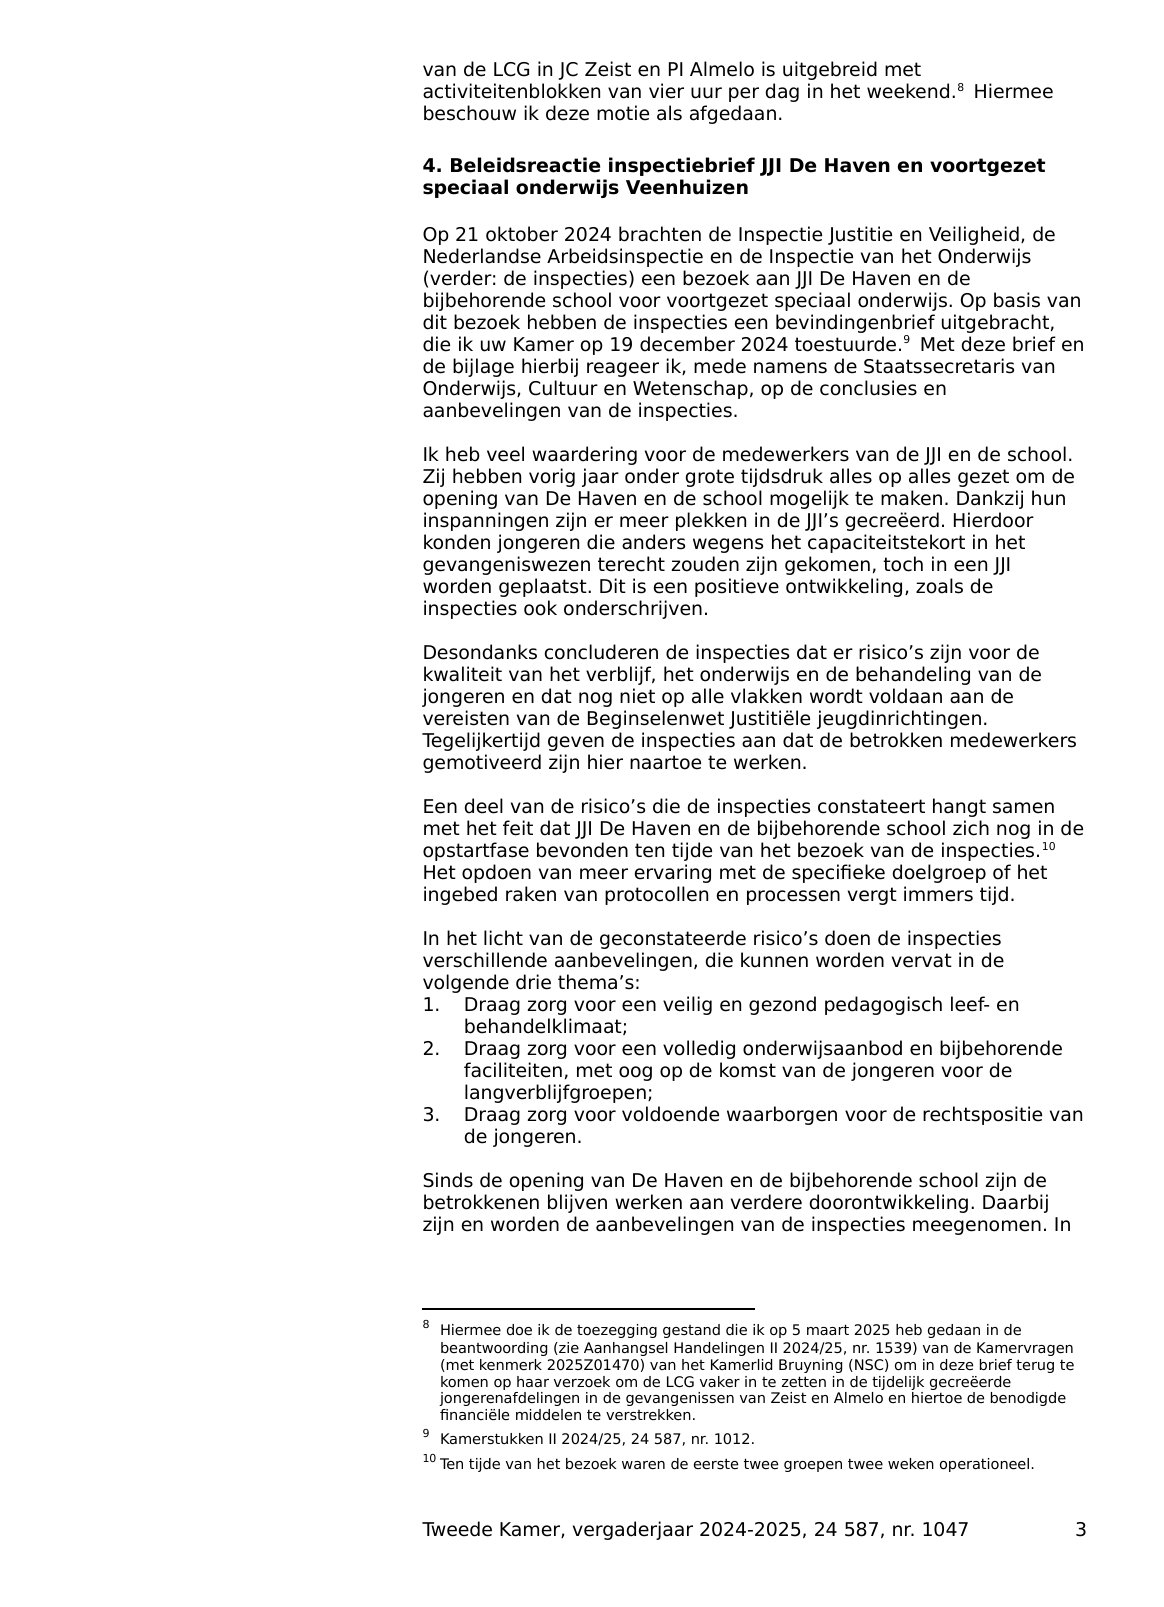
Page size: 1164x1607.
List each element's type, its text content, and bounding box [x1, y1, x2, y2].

text Sinds de opening van De Haven en de bijbehorende school zijn de betrokkenen blijven werken aan verdere doorontwikkeling. Daarbij zijn en worden de aanbevelingen van de inspecties meegenomen. In [422, 1170, 1087, 1236]
text 2. Draag zorg voor een volledig onderwijsaanbod en bijbehorende faciliteiten, met oog op de komst van de jongeren voor de langverblijfgroepen; [422, 1038, 1087, 1104]
text Ten tijde van het bezoek waren de eerste twee groepen twee weken operationeel. [422, 1452, 1087, 1474]
subtitle 4. Beleidsreactie inspectiebrief JJI De Haven en voortgezet speciaal onderwijs Veenhuizen [422, 155, 1087, 199]
text van de LCG in JC Zeist en PI Almelo is uitgebreid met activiteitenblokken van vier uur per dag in het weekend. Hiermee beschouw ik deze motie als afgedaan. [422, 59, 1087, 125]
text Desondanks concluderen de inspecties dat er risico’s zijn voor de kwaliteit van het verblijf, het onderwijs en de behandeling van de jongeren en dat nog niet op alle vlakken wordt voldaan aan de vereisten van de Beginselenwet Justitiële jeugdinrichtingen. Tegelijkertijd geven de inspecties aan dat de betrokken medewerkers gemotiveerd zijn hier naartoe te werken. [422, 642, 1087, 774]
text Kamerstukken II 2024/25, 24 587, nr. 1012. [422, 1427, 1087, 1449]
text 3. Draag zorg voor voldoende waarborgen voor de rechtspositie van de jongeren. [422, 1104, 1087, 1148]
text In het licht van de geconstateerde risico’s doen de inspecties verschillende aanbevelingen, die kunnen worden vervat in de volgende drie thema’s: [422, 928, 1087, 994]
text Op 21 oktober 2024 brachten de Inspectie Justitie en Veiligheid, de Nederlandse Arbeidsinspectie en de Inspectie van het Onderwijs (verder: de inspecties) een bezoek aan JJI De Haven en de bijbehorende school voor voortgezet speciaal onderwijs. Op basis van dit bezoek hebben de inspecties een bevindingenbrief uitgebracht, die ik uw Kamer op 19 december 2024 toestuurde. Met deze brief en de bijlage hierbij reageer ik, mede namens de Staatssecretaris van Onderwijs, Cultuur en Wetenschap, op de conclusies en aanbevelingen van de inspecties. [422, 224, 1087, 422]
text 1. Draag zorg voor een veilig en gezond pedagogisch leef- en behandelklimaat; [422, 994, 1087, 1038]
text Ik heb veel waardering voor de medewerkers van de JJI en de school. Zij hebben vorig jaar onder grote tijdsdruk alles op alles gezet om de opening van De Haven en de school mogelijk te maken. Dankzij hun inspanningen zijn er meer plekken in de JJI’s gecreëerd. Hierdoor konden jongeren die anders wegens het capaciteitstekort in het gevangeniswezen terecht zouden zijn gekomen, toch in een JJI worden geplaatst. Dit is een positieve ontwikkeling, zoals de inspecties ook onderschrijven. [422, 444, 1087, 620]
text Hiermee doe ik de toezegging gestand die ik op 5 maart 2025 heb gedaan in de beantwoording (zie Aanhangsel Handelingen II 2024/25, nr. 1539) van de Kamervragen (met kenmerk 2025Z01470) van het Kamerlid Bruyning (NSC) om in deze brief terug te komen op haar verzoek om de LCG vaker in te zetten in de tijdelijk gecreëerde jongerenafdelingen in de gevangenissen van Zeist en Almelo en hiertoe de benodigde financiële middelen te verstrekken. [422, 1318, 1087, 1424]
text Een deel van de risico’s die de inspecties constateert hangt samen met het feit dat JJI De Haven en de bijbehorende school zich nog in de opstartfase bevonden ten tijde van het bezoek van de inspecties. Het opdoen van meer ervaring met de specifieke doelgroep of het ingebed raken van protocollen en processen vergt immers tijd. [422, 796, 1087, 906]
